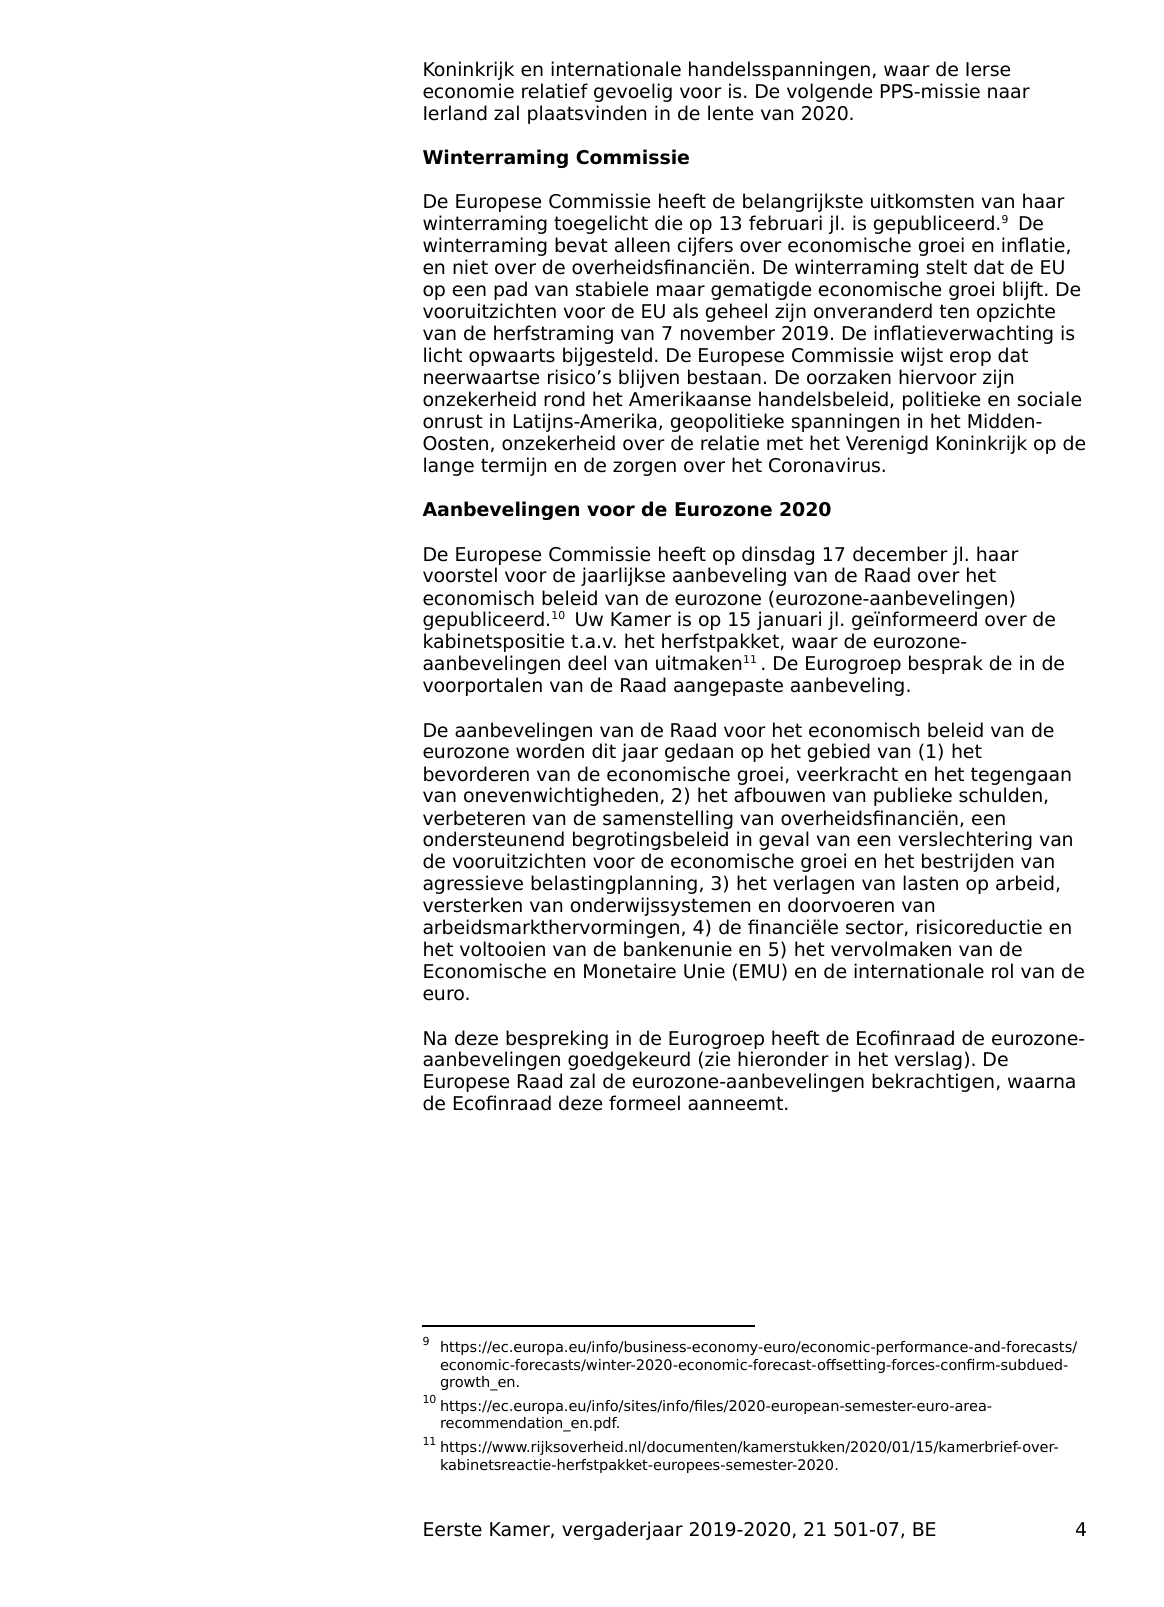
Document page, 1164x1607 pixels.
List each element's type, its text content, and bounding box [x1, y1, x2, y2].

text De Europese Commissie heeft de belangrijkste uitkomsten van haar winterraming toegelicht die op 13 februari jl. is gepubliceerd. De winterraming bevat alleen cijfers over economische groei en inflatie, en niet over de overheidsfinanciën. De winterraming stelt dat de EU op een pad van stabiele maar gematigde economische groei blijft. De vooruitzichten voor de EU als geheel zijn onveranderd ten opzichte van de herfstraming van 7 november 2019. De inflatieverwachting is licht opwaarts bijgesteld. De Europese Commissie wijst erop dat neerwaartse risico’s blijven bestaan. De oorzaken hiervoor zijn onzekerheid rond het Amerikaanse handelsbeleid, politieke en sociale onrust in Latijns-Amerika, geopolitieke spanningen in het Midden-Oosten, onzekerheid over de relatie met het Verenigd Koninkrijk op de lange termijn en de zorgen over het Coronavirus. [422, 191, 1087, 477]
text https://ec.europa.eu/info/sites/info/files/2020-european-semester-euro-area-recommendation_en.pdf. [422, 1393, 1087, 1432]
text https://www.rijksoverheid.nl/documenten/kamerstukken/2020/01/15/kamerbrief-over-kabinetsreactie-herfstpakket-europees-semester-2020. [422, 1435, 1087, 1474]
subtitle Aanbevelingen voor de Eurozone 2020 [422, 499, 1087, 521]
text https://ec.europa.eu/info/business-economy-euro/economic-performance-and-forecasts/economic-forecasts/winter-2020-economic-forecast-offsetting-forces-confirm-subdued-growth_en. [422, 1335, 1087, 1391]
subtitle Winterraming Commissie [422, 147, 1087, 169]
text Na deze bespreking in de Eurogroep heeft de Ecofinraad de eurozone-aanbevelingen goedgekeurd (zie hieronder in het verslag). De Europese Raad zal de eurozone-aanbevelingen bekrachtigen, waarna de Ecofinraad deze formeel aanneemt. [422, 1027, 1087, 1115]
text De aanbevelingen van de Raad voor het economisch beleid van de eurozone worden dit jaar gedaan op het gebied van (1) het bevorderen van de economische groei, veerkracht en het tegengaan van onevenwichtigheden, 2) het afbouwen van publieke schulden, verbeteren van de samenstelling van overheidsfinanciën, een ondersteunend begrotingsbeleid in geval van een verslechtering van de vooruitzichten voor de economische groei en het bestrijden van agressieve belastingplanning, 3) het verlagen van lasten op arbeid, versterken van onderwijssystemen en doorvoeren van arbeidsmarkthervormingen, 4) de financiële sector, risicoreductie en het voltooien van de bankenunie en 5) het vervolmaken van de Economische en Monetaire Unie (EMU) en de internationale rol van de euro. [422, 719, 1087, 1005]
text De Europese Commissie heeft op dinsdag 17 december jl. haar voorstel voor de jaarlijkse aanbeveling van de Raad over het economisch beleid van de eurozone (eurozone-aanbevelingen) gepubliceerd. Uw Kamer is op 15 januari jl. geïnformeerd over de kabinetspositie t.a.v. het herfstpakket, waar de eurozone-aanbevelingen deel van uitmaken. De Eurogroep besprak de in de voorportalen van de Raad aangepaste aanbeveling. [422, 543, 1087, 697]
text Koninkrijk en internationale handelsspanningen, waar de Ierse economie relatief gevoelig voor is. De volgende PPS-missie naar Ierland zal plaatsvinden in de lente van 2020. [422, 59, 1087, 125]
